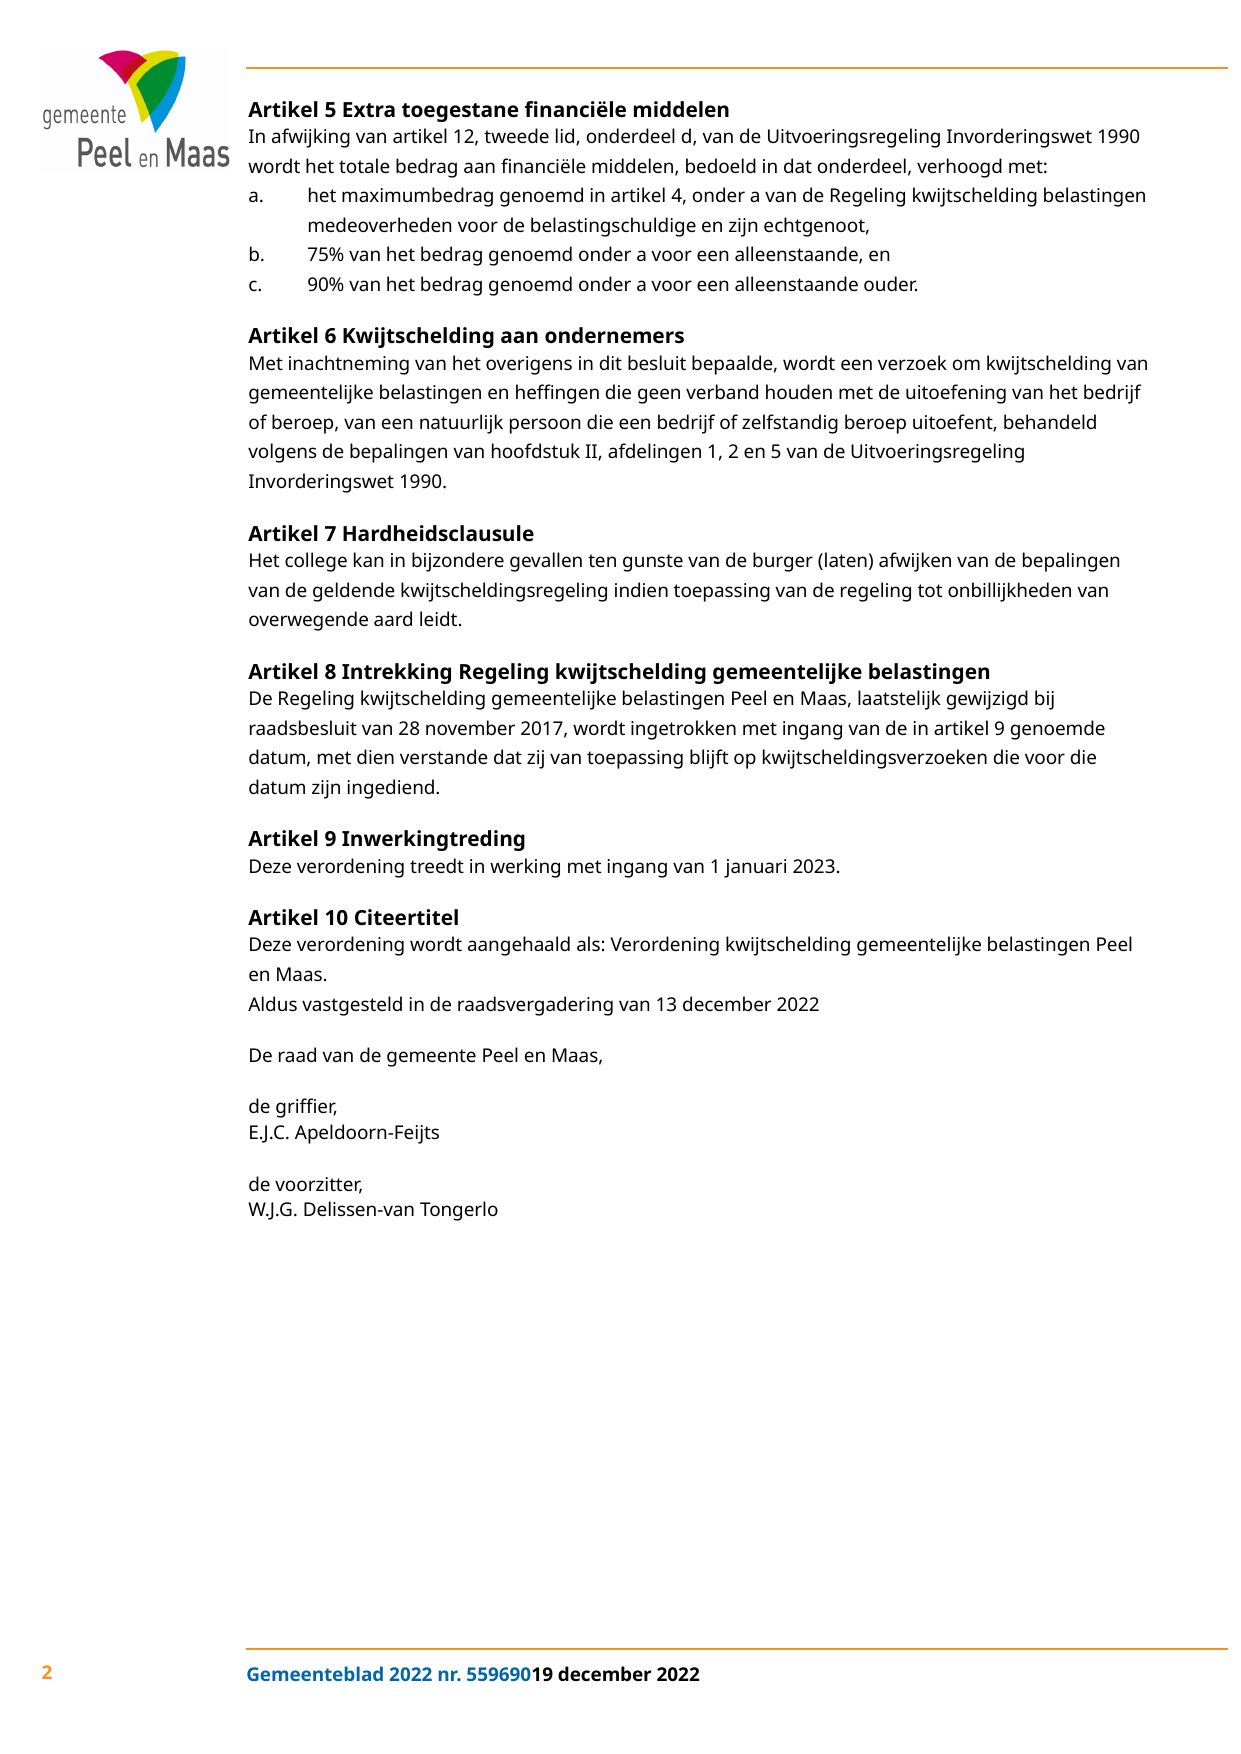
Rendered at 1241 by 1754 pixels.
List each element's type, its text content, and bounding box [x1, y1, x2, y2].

list het maximumbedrag genoemd in artikel 4, onder a van de Regeling kwijtschelding belastingen medeoverheden voor de belastingschuldige en zijn echtgenoot, [248, 182, 1152, 238]
text Deze verordening wordt aangehaald als: Verordening kwijtschelding gemeentelijke belastingen Peel en Maas. [248, 932, 1152, 987]
text Artikel 9 Inwerkingtreding [248, 824, 1152, 853]
text E.J.C. Apeldoorn-Feijts [248, 1119, 1152, 1145]
text Aldus vastgesteld in de raadsvergadering van 13 december 2022 [248, 991, 1152, 1017]
text Artikel 6 Kwijtschelding aan ondernemers [248, 322, 1152, 350]
text Deze verordening treedt in werking met ingang van 1 januari 2023. [248, 853, 1152, 878]
text W.J.G. Delissen-van Tongerlo [248, 1197, 1152, 1222]
text Met inachtneming van het overigens in dit besluit bepaalde, wordt een verzoek om kwijtschelding van gemeentelijke belastingen en heffingen die geen verband houden met de uitoefening van het bedrijf of beroep, van een natuurlijk persoon die een bedrijf of zelfstandig beroep uitoefent, behandeld volgens de bepalingen van hoofdstuk II, afdelingen 1, 2 en 5 van de Uitvoeringsregeling Invorderingswet 1990. [248, 350, 1152, 494]
text Artikel 5 Extra toegestane financiële middelen [248, 95, 1152, 123]
picture [41, 47, 231, 172]
text In afwijking van artikel 12, tweede lid, onderdeel d, van de Uitvoeringsregeling Invorderingswet 1990 wordt het totale bedrag aan financiële middelen, bedoeld in dat onderdeel, verhoogd met: [248, 123, 1152, 178]
text Artikel 10 Citeertitel [248, 903, 1152, 932]
text de griffier, [248, 1094, 1152, 1119]
text De Regeling kwijtschelding gemeentelijke belastingen Peel en Maas, laatstelijk gewijzigd bij raadsbesluit van 28 november 2017, wordt ingetrokken met ingang van de in artikel 9 genoemde datum, met dien verstande dat zij van toepassing blijft op kwijtscheldingsverzoeken die voor die datum zijn ingediend. [248, 685, 1152, 800]
text Het college kan in bijzondere gevallen ten gunste van de burger (laten) afwijken van de bepalingen van de geldende kwijtscheldingsregeling indien toepassing van de regeling tot onbillijkheden van overwegende aard leidt. [248, 547, 1152, 632]
text Artikel 8 Intrekking Regeling kwijtschelding gemeentelijke belastingen [248, 657, 1152, 685]
text De raad van de gemeente Peel en Maas, [248, 1042, 1152, 1068]
text Artikel 7 Hardheidsclausule [248, 519, 1152, 547]
list 75% van het bedrag genoemd onder a voor een alleenstaande, en [248, 242, 1152, 267]
list 90% van het bedrag genoemd onder a voor een alleenstaande ouder. [248, 271, 1152, 297]
text de voorzitter, [248, 1171, 1152, 1197]
